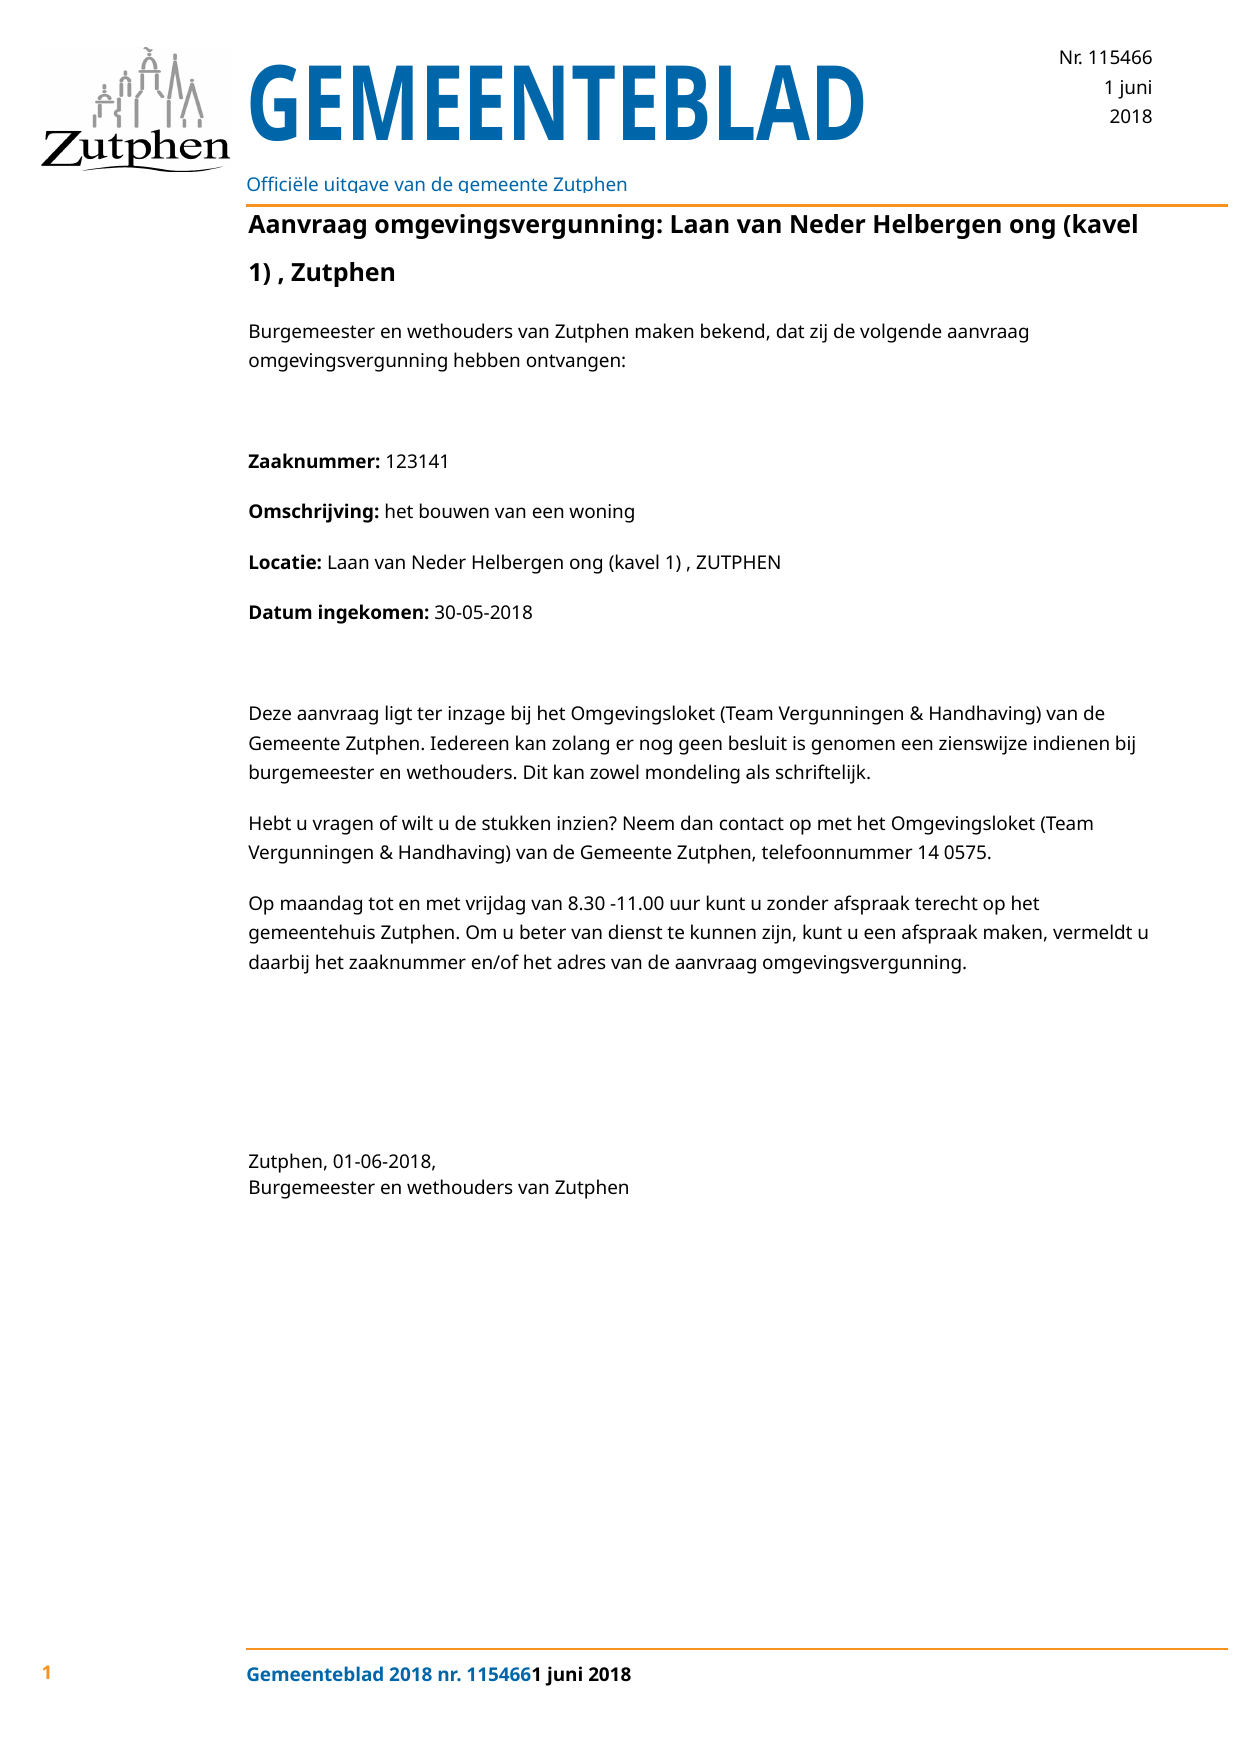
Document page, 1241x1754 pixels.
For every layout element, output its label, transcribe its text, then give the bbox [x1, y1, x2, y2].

text Burgemeester en wethouders van Zutphen [248, 1174, 1152, 1200]
text Zutphen, 01-06-2018, [248, 1148, 1152, 1174]
text Aanvraag omgevingsvergunning: Laan van Neder Helbergen ong (kavel 1) , Zutphen [248, 207, 1152, 288]
text Burgemeester en wethouders van Zutphen maken bekend, dat zij de volgende aanvraag omgevingsvergunning hebben ontvangen: [248, 318, 1152, 373]
text Omschrijving: het bouwen van een woning [248, 499, 1152, 524]
text Zaaknummer: 123141 [248, 448, 1152, 474]
picture [41, 47, 231, 172]
text Op maandag tot en met vrijdag van 8.30 -11.00 uur kunt u zonder afspraak terecht op het gemeentehuis Zutphen. Om u beter van dienst te kunnen zijn, kunt u een afspraak maken, vermeldt u daarbij het zaaknummer en/of het adres van de aanvraag omgevingsvergunning. [248, 890, 1152, 975]
text Deze aanvraag ligt ter inzage bij het Omgevingsloket (Team Vergunningen & Handhaving) van de Gemeente Zutphen. Iedereen kan zolang er nog geen besluit is genomen een zienswijze indienen bij burgemeester en wethouders. Dit kan zowel mondeling als schriftelijk. [248, 700, 1152, 785]
text Datum ingekomen: 30-05-2018 [248, 599, 1152, 625]
text Locatie: Laan van Neder Helbergen ong (kavel 1) , ZUTPHEN [248, 549, 1152, 575]
text Hebt u vragen of wilt u de stukken inzien? Neem dan contact op met het Omgevingsloket (Team Vergunningen & Handhaving) van de Gemeente Zutphen, telefoonnummer 14 0575. [248, 810, 1152, 865]
